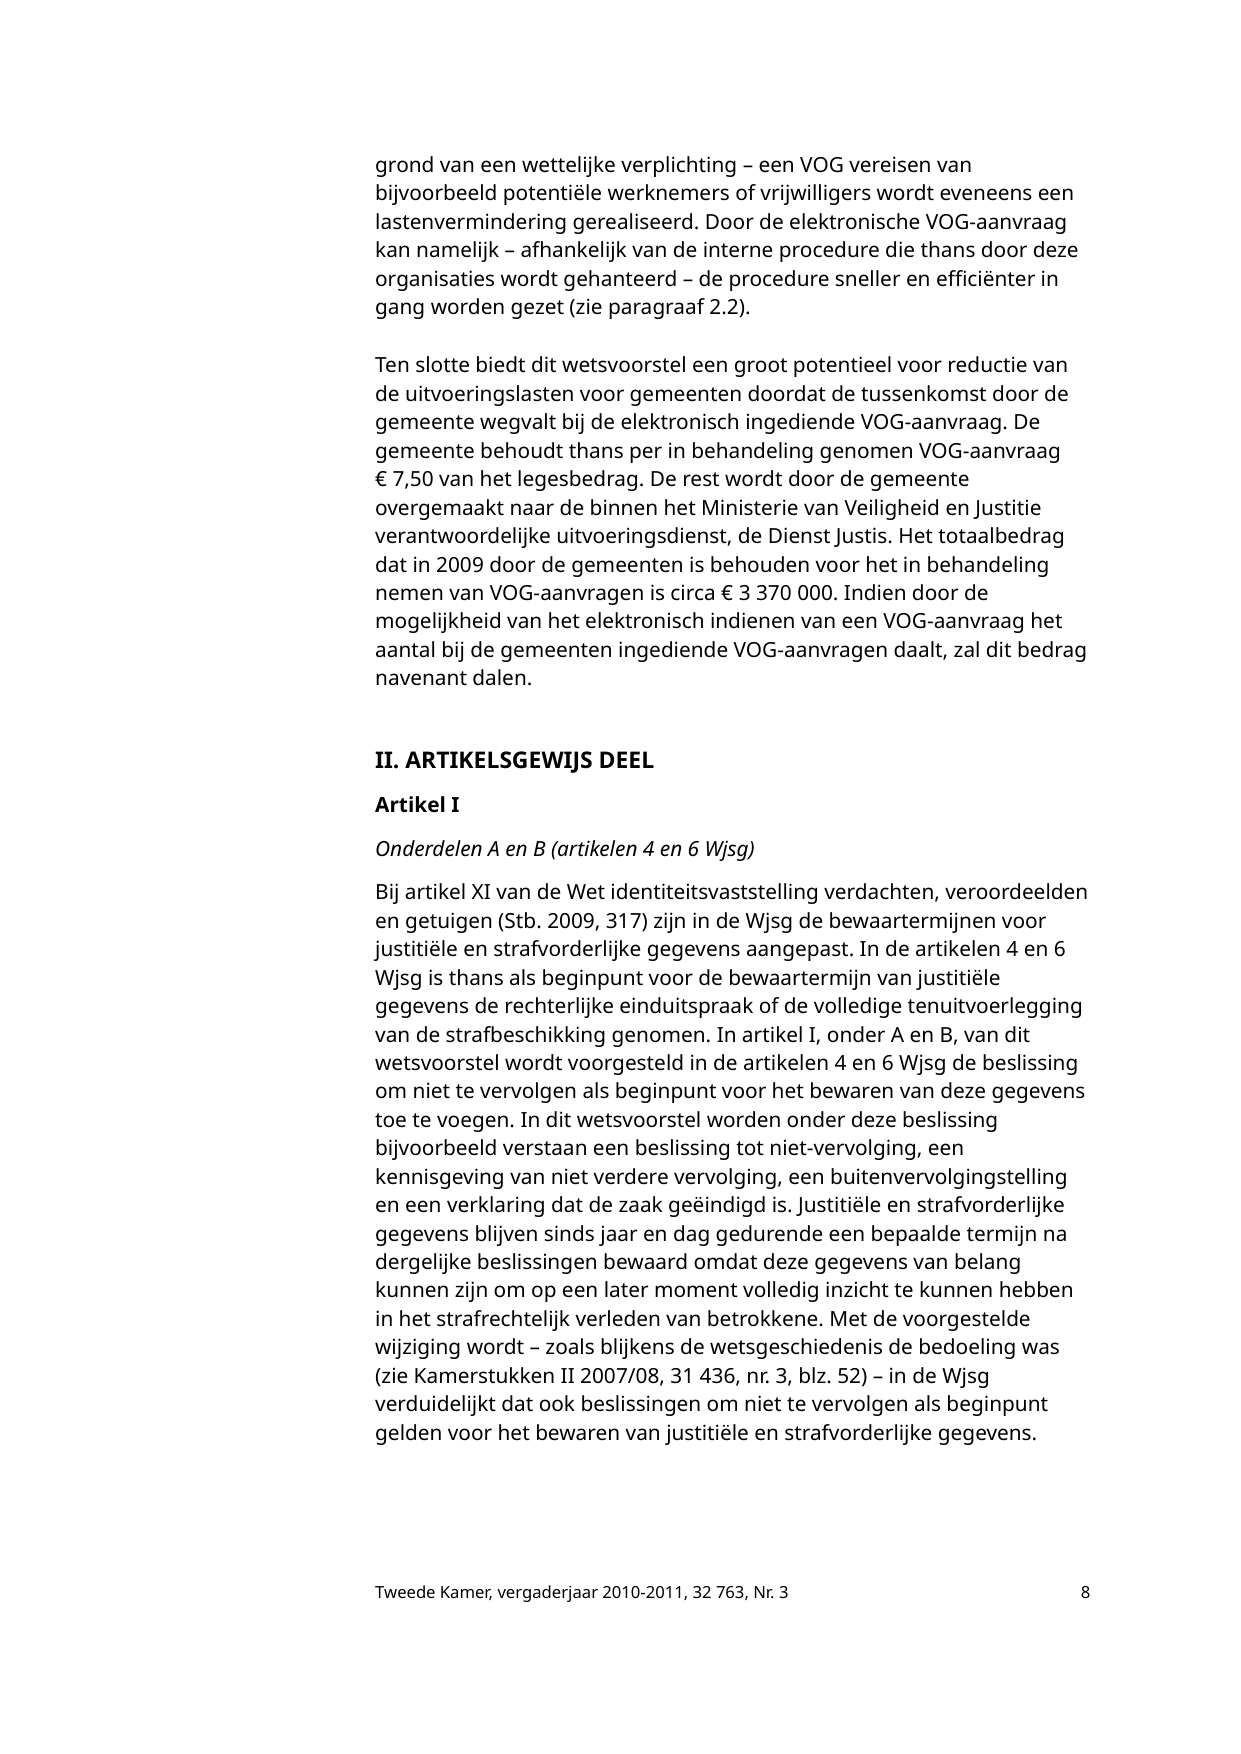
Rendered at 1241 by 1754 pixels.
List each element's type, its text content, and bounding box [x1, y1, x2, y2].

subtitle II. ARTIKELSGEWIJS DEEL [375, 744, 1090, 776]
text Onderdelen A en B (artikelen 4 en 6 Wjsg) [375, 834, 1090, 862]
text Ten slotte biedt dit wetsvoorstel een groot potentieel voor reductie van de uitvoeringslasten voor gemeenten doordat de tussenkomst door de gemeente wegvalt bij de elektronisch ingediende VOG-aanvraag. De gemeente behoudt thans per in behandeling genomen VOG-aanvraag € 7,50 van het legesbedrag. De rest wordt door de gemeente overgemaakt naar de binnen het Ministerie van Veiligheid en Justitie verantwoordelijke uitvoeringsdienst, de Dienst Justis. Het totaalbedrag dat in 2009 door de gemeenten is behouden voor het in behandeling nemen van VOG-aanvragen is circa € 3 370 000. Indien door de mogelijkheid van het elektronisch indienen van een VOG-aanvraag het aantal bij de gemeenten ingediende VOG-aanvragen daalt, zal dit bedrag navenant dalen. [375, 351, 1090, 692]
text Bij artikel XI van de Wet identiteitsvaststelling verdachten, veroordeelden en getuigen (Stb. 2009, 317) zijn in de Wjsg de bewaartermijnen voor justitiële en strafvorderlijke gegevens aangepast. In de artikelen 4 en 6 Wjsg is thans als beginpunt voor de bewaartermijn van justitiële gegevens de rechterlijke einduitspraak of de volledige tenuitvoerlegging van de strafbeschikking genomen. In artikel I, onder A en B, van dit wetsvoorstel wordt voorgesteld in de artikelen 4 en 6 Wjsg de beslissing om niet te vervolgen als beginpunt voor het bewaren van deze gegevens toe te voegen. In dit wetsvoorstel worden onder deze beslissing bijvoorbeeld verstaan een beslissing tot niet-vervolging, een kennisgeving van niet verdere vervolging, een buitenvervolgingstelling en een verklaring dat de zaak geëindigd is. Justitiële en strafvorderlijke gegevens blijven sinds jaar en dag gedurende een bepaalde termijn na dergelijke beslissingen bewaard omdat deze gegevens van belang kunnen zijn om op een later moment volledig inzicht te kunnen hebben in het strafrechtelijk verleden van betrokkene. Met de voorgestelde wijziging wordt – zoals blijkens de wetsgeschiedenis de bedoeling was (zie Kamerstukken II 2007/08, 31 436, nr. 3, blz. 52) – in de Wjsg verduidelijkt dat ook beslissingen om niet te vervolgen als beginpunt gelden voor het bewaren van justitiële en strafvorderlijke gegevens. [375, 877, 1090, 1446]
text grond van een wettelijke verplichting – een VOG vereisen van bijvoorbeeld potentiële werknemers of vrijwilligers wordt eveneens een lastenvermindering gerealiseerd. Door de elektronische VOG-aanvraag kan namelijk – afhankelijk van de interne procedure die thans door deze organisaties wordt gehanteerd – de procedure sneller en efficiënter in gang worden gezet (zie paragraaf 2.2). [375, 150, 1090, 321]
text Artikel I [375, 791, 1090, 819]
